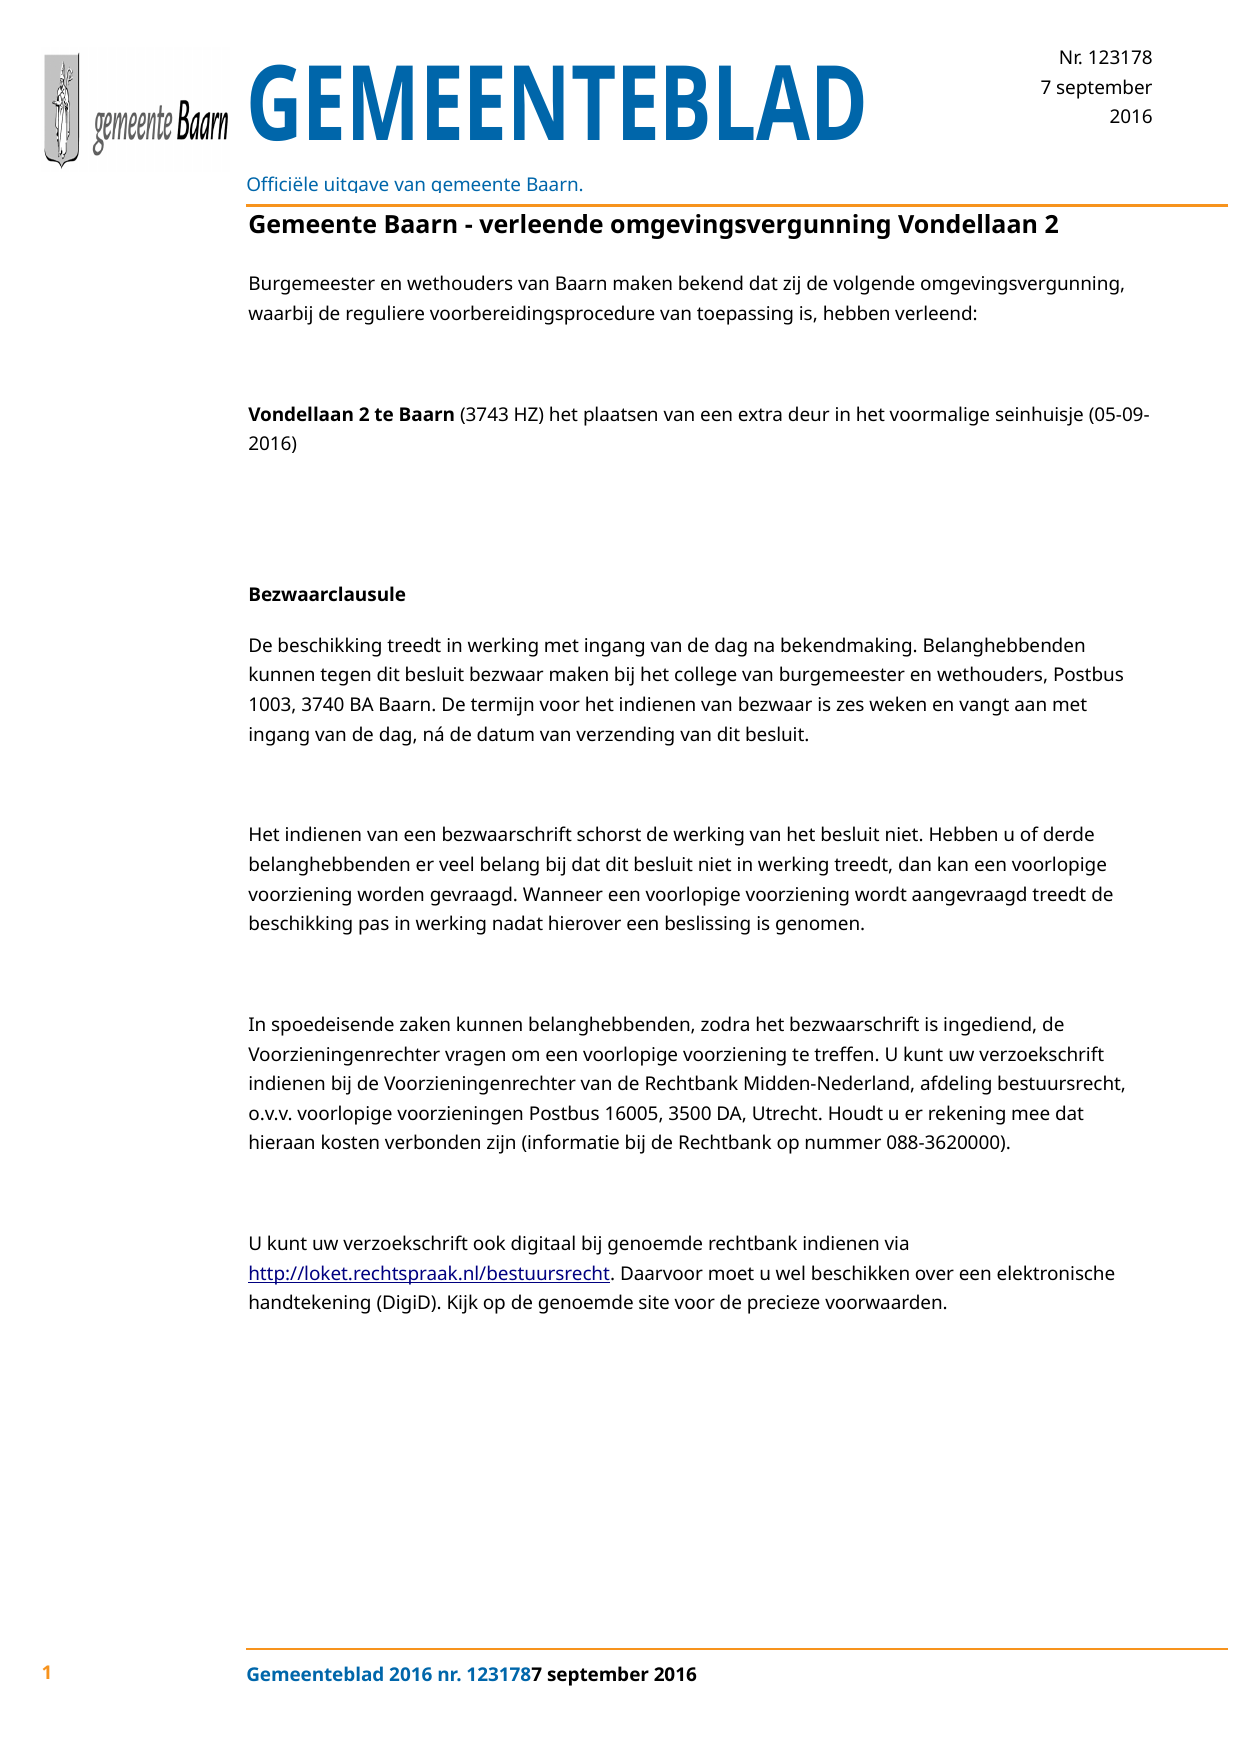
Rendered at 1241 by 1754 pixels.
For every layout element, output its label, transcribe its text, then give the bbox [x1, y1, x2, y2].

text Gemeente Baarn - verleende omgevingsvergunning Vondellaan 2 [248, 207, 1152, 241]
text Burgemeester en wethouders van Baarn maken bekend dat zij de volgende omgevingsvergunning, waarbij de reguliere voorbereidingsprocedure van toepassing is, hebben verleend: [248, 270, 1152, 326]
text De beschikking treedt in werking met ingang van de dag na bekendmaking. Belanghebbenden kunnen tegen dit besluit bezwaar maken bij het college van burgemeester en wethouders, Postbus 1003, 3740 BA Baarn. De termijn voor het indienen van bezwaar is zes weken en vangt aan met ingang van de dag, ná de datum van verzending van dit besluit. [248, 632, 1152, 746]
text U kunt uw verzoekschrift ook digitaal bij genoemde rechtbank indienen via http://loket.rechtspraak.nl/bestuursrecht. Daarvoor moet u wel beschikken over een elektronische handtekening (DigiD). Kijk op de genoemde site voor de precieze voorwaarden. [248, 1230, 1152, 1315]
text Vondellaan 2 te Baarn (3743 HZ) het plaatsen van een extra deur in het voormalige seinhuisje (05-09-2016) [248, 401, 1152, 456]
text In spoedeisende zaken kunnen belanghebbenden, zodra het bezwaarschrift is ingediend, de Voorzieningenrechter vragen om een voorlopige voorziening te treffen. U kunt uw verzoekschrift indienen bij de Voorzieningenrechter van de Rechtbank Midden-Nederland, afdeling bestuursrecht, o.v.v. voorlopige voorzieningen Postbus 16005, 3500 DA, Utrecht. Houdt u er rekening mee dat hieraan kosten verbonden zijn (informatie bij de Rechtbank op nummer 088-3620000). [248, 1011, 1152, 1155]
picture [41, 47, 231, 172]
text Bezwaarclausule [248, 582, 1152, 607]
text Het indienen van een bezwaarschrift schorst de werking van het besluit niet. Hebben u of derde belanghebbenden er veel belang bij dat dit besluit niet in werking treedt, dan kan een voorlopige voorziening worden gevraagd. Wanneer een voorlopige voorziening wordt aangevraagd treedt de beschikking pas in werking nadat hierover een beslissing is genomen. [248, 822, 1152, 936]
